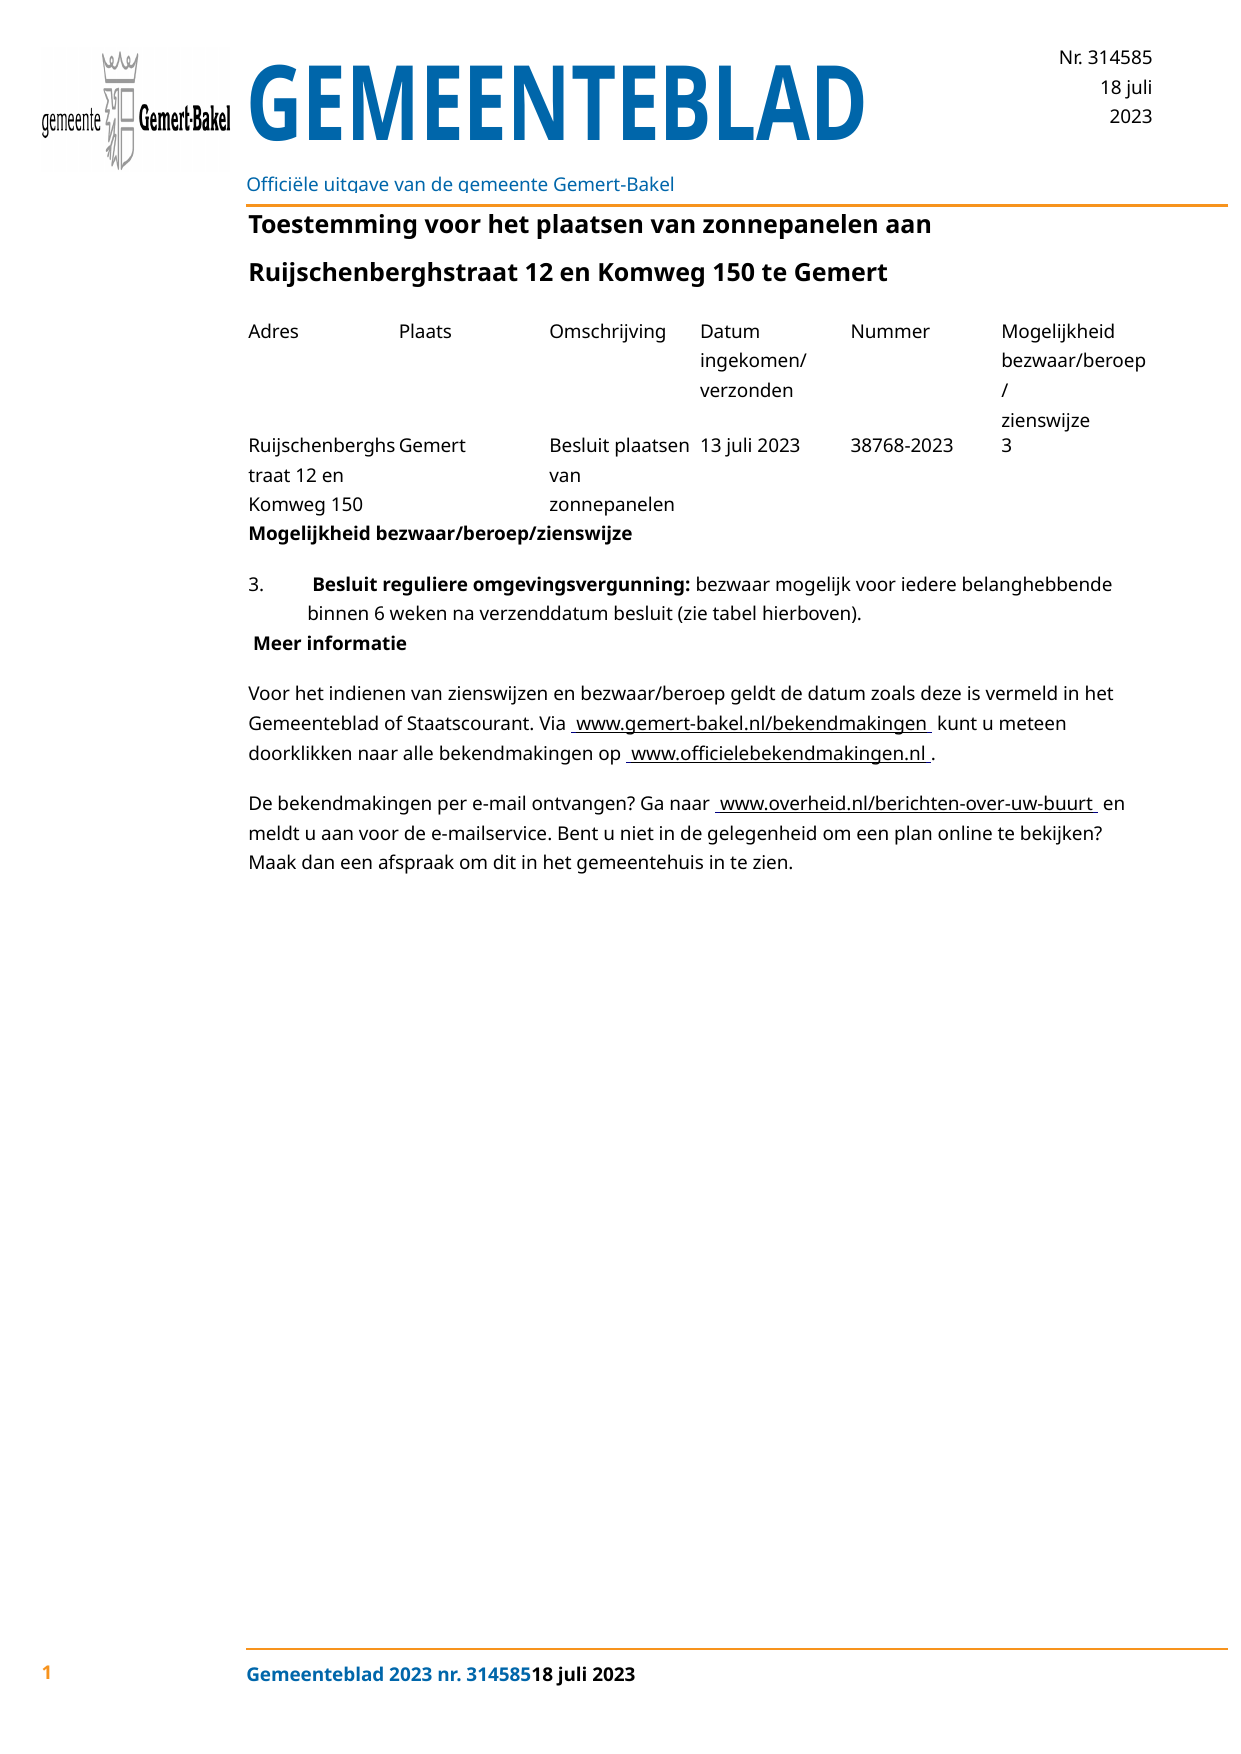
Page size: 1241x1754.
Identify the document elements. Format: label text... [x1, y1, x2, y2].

table_cell 3 [1001, 433, 1152, 517]
picture [41, 47, 231, 172]
table_header Mogelijkheid bezwaar/beroep/ zienswijze [1001, 318, 1152, 432]
list Besluit reguliere omgevingsvergunning: bezwaar mogelijk voor iedere belanghebbende binnen 6 weken na verzenddatum besluit (zie tabel hierboven). [248, 571, 1152, 626]
table_cell 13 juli 2023 [700, 433, 850, 517]
table_cell Ruijschenberghstraat 12 en Komweg 150 [248, 433, 398, 517]
text Mogelijkheid bezwaar/beroep/zienswijze [248, 521, 1152, 546]
table_header Omschrijving [549, 318, 700, 432]
text Toestemming voor het plaatsen van zonnepanelen aan Ruijschenberghstraat 12 en Komweg 150 te Gemert [248, 207, 1152, 288]
text De bekendmakingen per e-mail ontvangen? Ga naar www.overheid.nl/berichten-over-uw-buurt en meldt u aan voor de e-mailservice. Bent u niet in de gelegenheid om een plan online te bekijken? Maak dan een afspraak om dit in het gemeentehuis in te zien. [248, 790, 1152, 875]
table_header Plaats [399, 318, 549, 432]
text Meer informatie [248, 630, 1152, 656]
table_header Datum ingekomen/ verzonden [700, 318, 850, 432]
table_cell 38768-2023 [850, 433, 1001, 517]
table_cell Gemert [399, 433, 549, 517]
table_header Adres [248, 318, 398, 432]
table_cell Besluit plaatsen van zonnepanelen [549, 433, 700, 517]
text Voor het indienen van zienswijzen en bezwaar/beroep geldt de datum zoals deze is vermeld in het Gemeenteblad of Staatscourant. Via www.gemert-bakel.nl/bekendmakingen kunt u meteen doorklikken naar alle bekendmakingen op www.officielebekendmakingen.nl . [248, 681, 1152, 766]
table_header Nummer [850, 318, 1001, 432]
